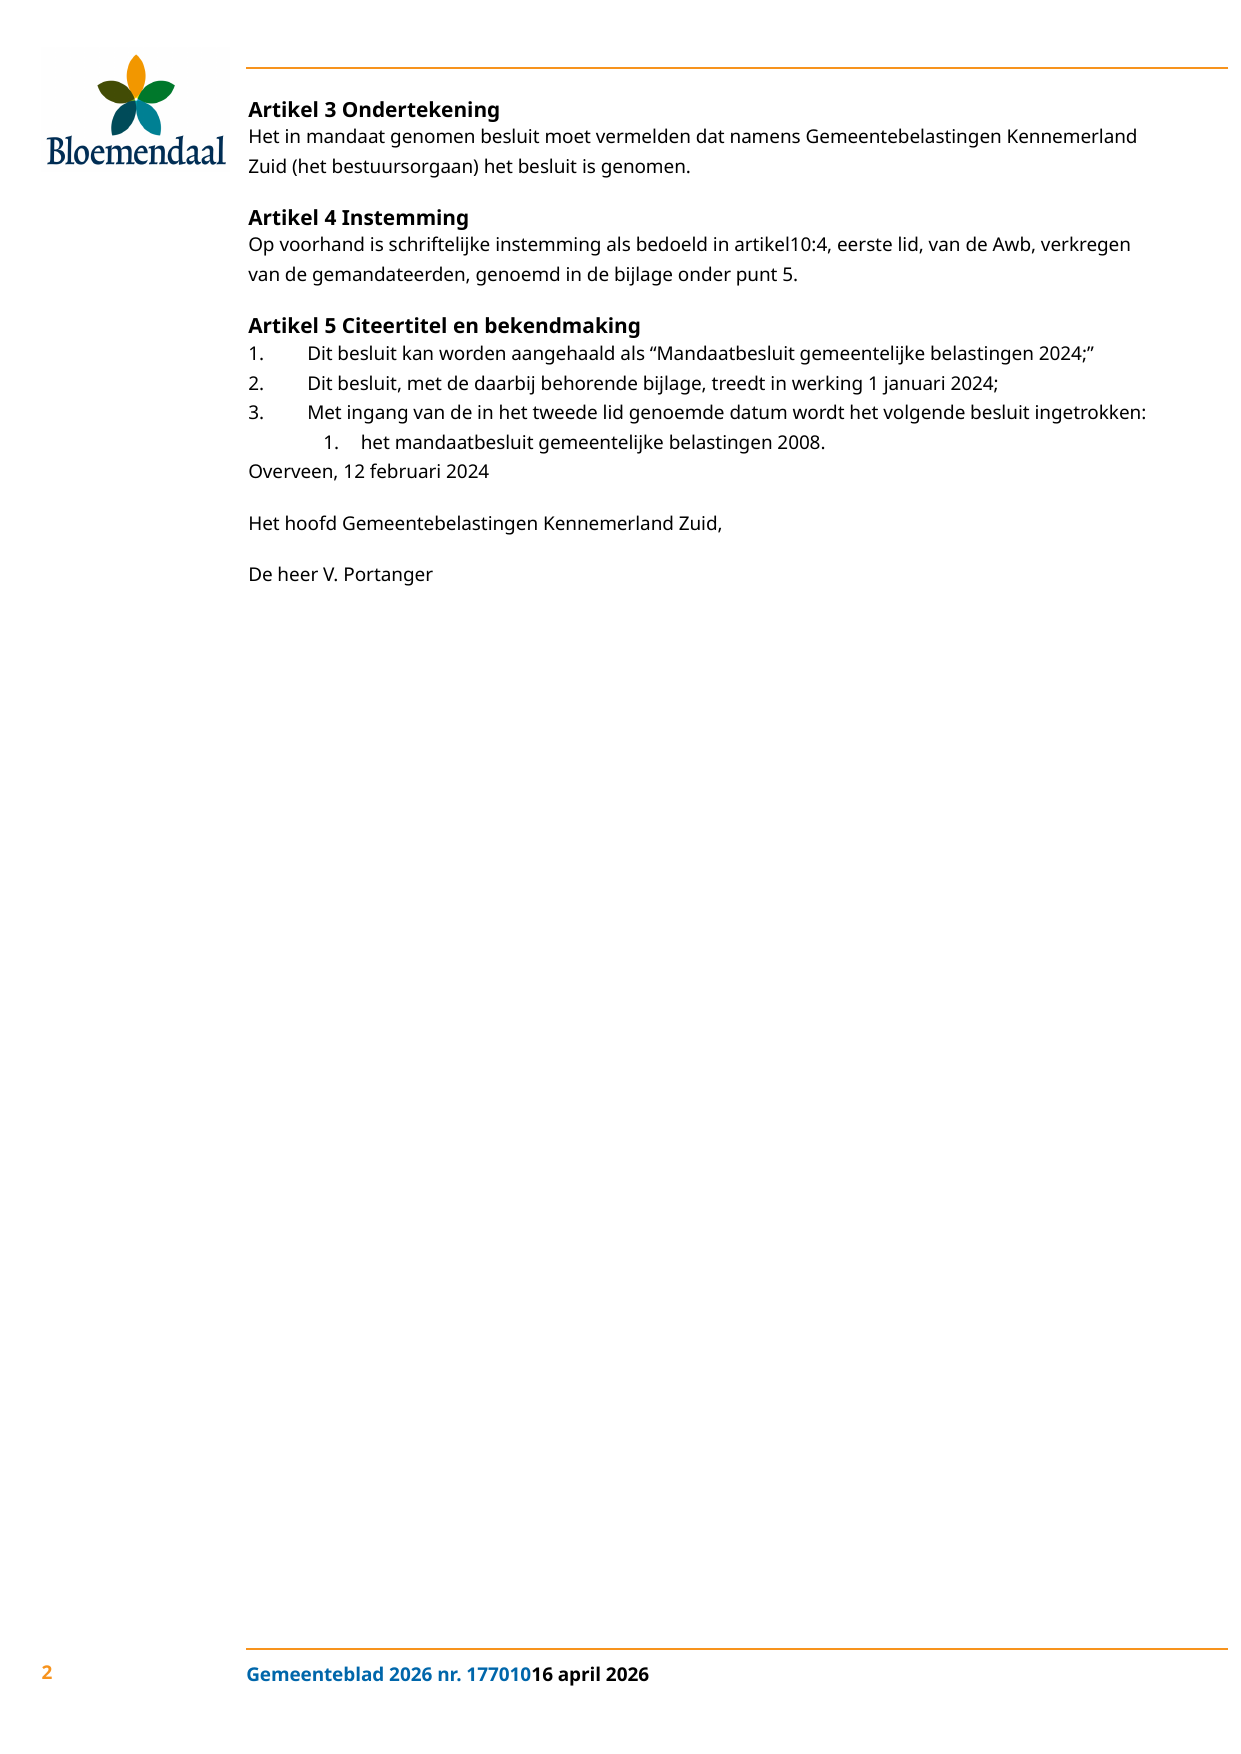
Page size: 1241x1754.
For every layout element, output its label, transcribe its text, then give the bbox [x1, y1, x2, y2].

text Artikel 5 Citeertitel en bekendmaking [248, 312, 1152, 340]
text Artikel 4 Instemming [248, 203, 1152, 232]
list Dit besluit, met de daarbij behorende bijlage, treedt in werking 1 januari 2024; [248, 370, 1152, 395]
text Het in mandaat genomen besluit moet vermelden dat namens Gemeentebelastingen Kennemerland Zuid (het bestuursorgaan) het besluit is genomen. [248, 123, 1152, 178]
text Het hoofd Gemeentebelastingen Kennemerland Zuid, [248, 510, 1152, 536]
picture [41, 47, 231, 172]
text Overveen, 12 februari 2024 [248, 458, 1152, 484]
text Op voorhand is schriftelijke instemming als bedoeld in artikel10:4, eerste lid, van de Awb, verkregen van de gemandateerden, genoemd in de bijlage onder punt 5. [248, 232, 1152, 287]
list Met ingang van de in het tweede lid genoemde datum wordt het volgende besluit ingetrokken: [248, 399, 1152, 425]
list Dit besluit kan worden aangehaald als “Mandaatbesluit gemeentelijke belastingen 2024;” [248, 340, 1152, 366]
text De heer V. Portanger [248, 561, 1152, 587]
list het mandaatbesluit gemeentelijke belastingen 2008. [323, 429, 1152, 454]
text Artikel 3 Ondertekening [248, 95, 1152, 123]
